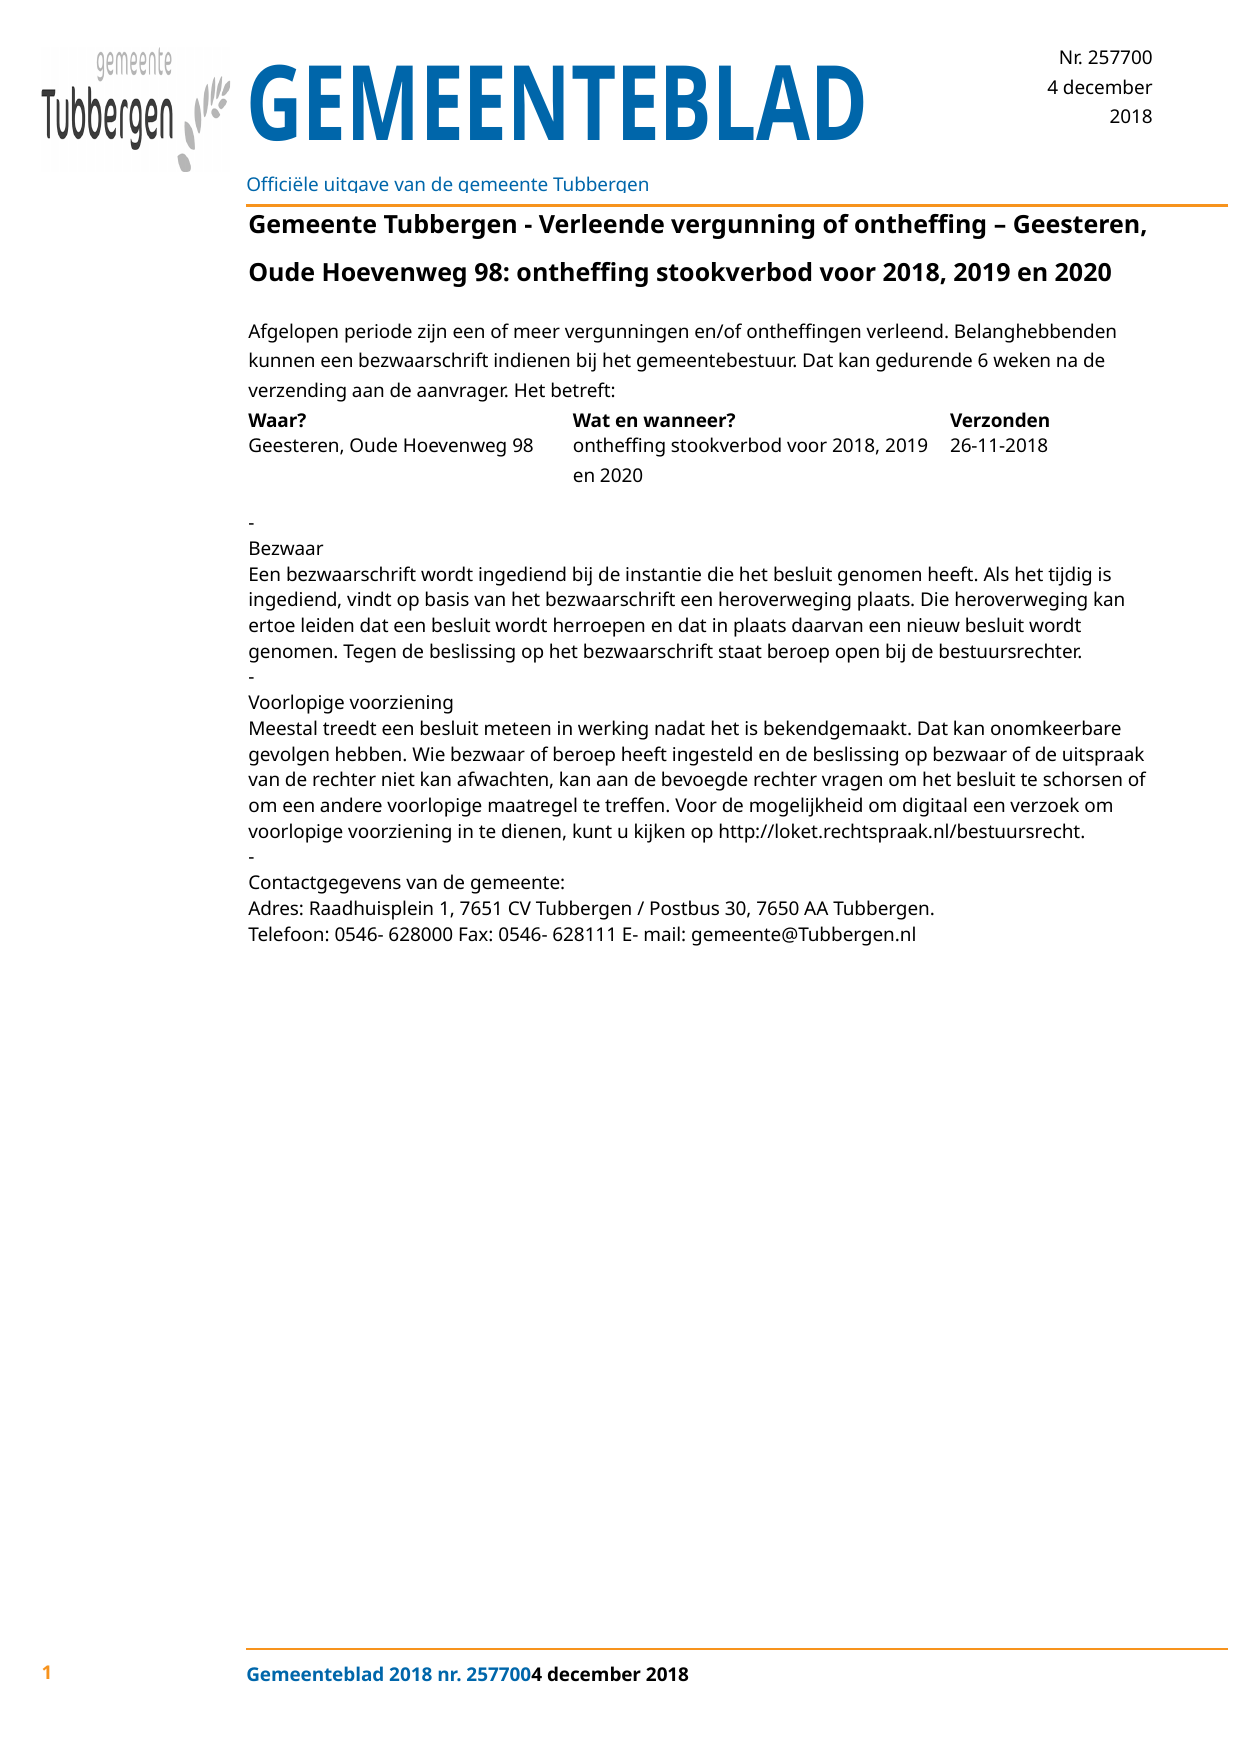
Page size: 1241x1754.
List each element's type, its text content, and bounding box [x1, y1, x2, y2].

table_header Verzonden [950, 407, 1152, 432]
text Afgelopen periode zijn een of meer vergunningen en/of ontheffingen verleend. Belanghebbenden kunnen een bezwaarschrift indienen bij het gemeentebestuur. Dat kan gedurende 6 weken na de verzending aan de aanvrager. Het betreft: [248, 318, 1152, 403]
table_cell ontheffing stookverbod voor 2018, 2019 en 2020 [573, 433, 950, 488]
table_cell 26-11-2018 [950, 433, 1152, 488]
text - [248, 844, 1152, 869]
table_cell Geesteren, Oude Hoevenweg 98 [248, 433, 573, 488]
text - [248, 664, 1152, 689]
picture [41, 47, 231, 172]
text Contactgegevens van de gemeente: [248, 869, 1152, 895]
text Adres: Raadhuisplein 1, 7651 CV Tubbergen / Postbus 30, 7650 AA Tubbergen. [248, 895, 1152, 921]
table_header Wat en wanneer? [573, 407, 950, 432]
table_header Waar? [248, 407, 573, 432]
text Gemeente Tubbergen - Verleende vergunning of ontheffing – Geesteren, Oude Hoevenweg 98: ontheffing stookverbod voor 2018, 2019 en 2020 [248, 207, 1152, 288]
text Meestal treedt een besluit meteen in werking nadat het is bekendgemaakt. Dat kan onomkeerbare gevolgen hebben. Wie bezwaar of beroep heeft ingesteld en de beslissing op bezwaar of de uitspraak van de rechter niet kan afwachten, kan aan de bevoegde rechter vragen om het besluit te schorsen of om een andere voorlopige maatregel te treffen. Voor de mogelijkheid om digitaal een verzoek om voorlopige voorziening in te dienen, kunt u kijken op http://loket.rechtspraak.nl/bestuursrecht. [248, 715, 1152, 844]
text Bezwaar [248, 535, 1152, 561]
text Een bezwaarschrift wordt ingediend bij de instantie die het besluit genomen heeft. Als het tijdig is ingediend, vindt op basis van het bezwaarschrift een heroverweging plaats. Die heroverweging kan ertoe leiden dat een besluit wordt herroepen en dat in plaats daarvan een nieuw besluit wordt genomen. Tegen de beslissing op het bezwaarschrift staat beroep open bij de bestuursrechter. [248, 561, 1152, 664]
text Telefoon: 0546- 628000 Fax: 0546- 628111 E- mail: gemeente@Tubbergen.nl [248, 921, 1152, 947]
text Voorlopige voorziening [248, 689, 1152, 715]
text - [248, 509, 1152, 535]
